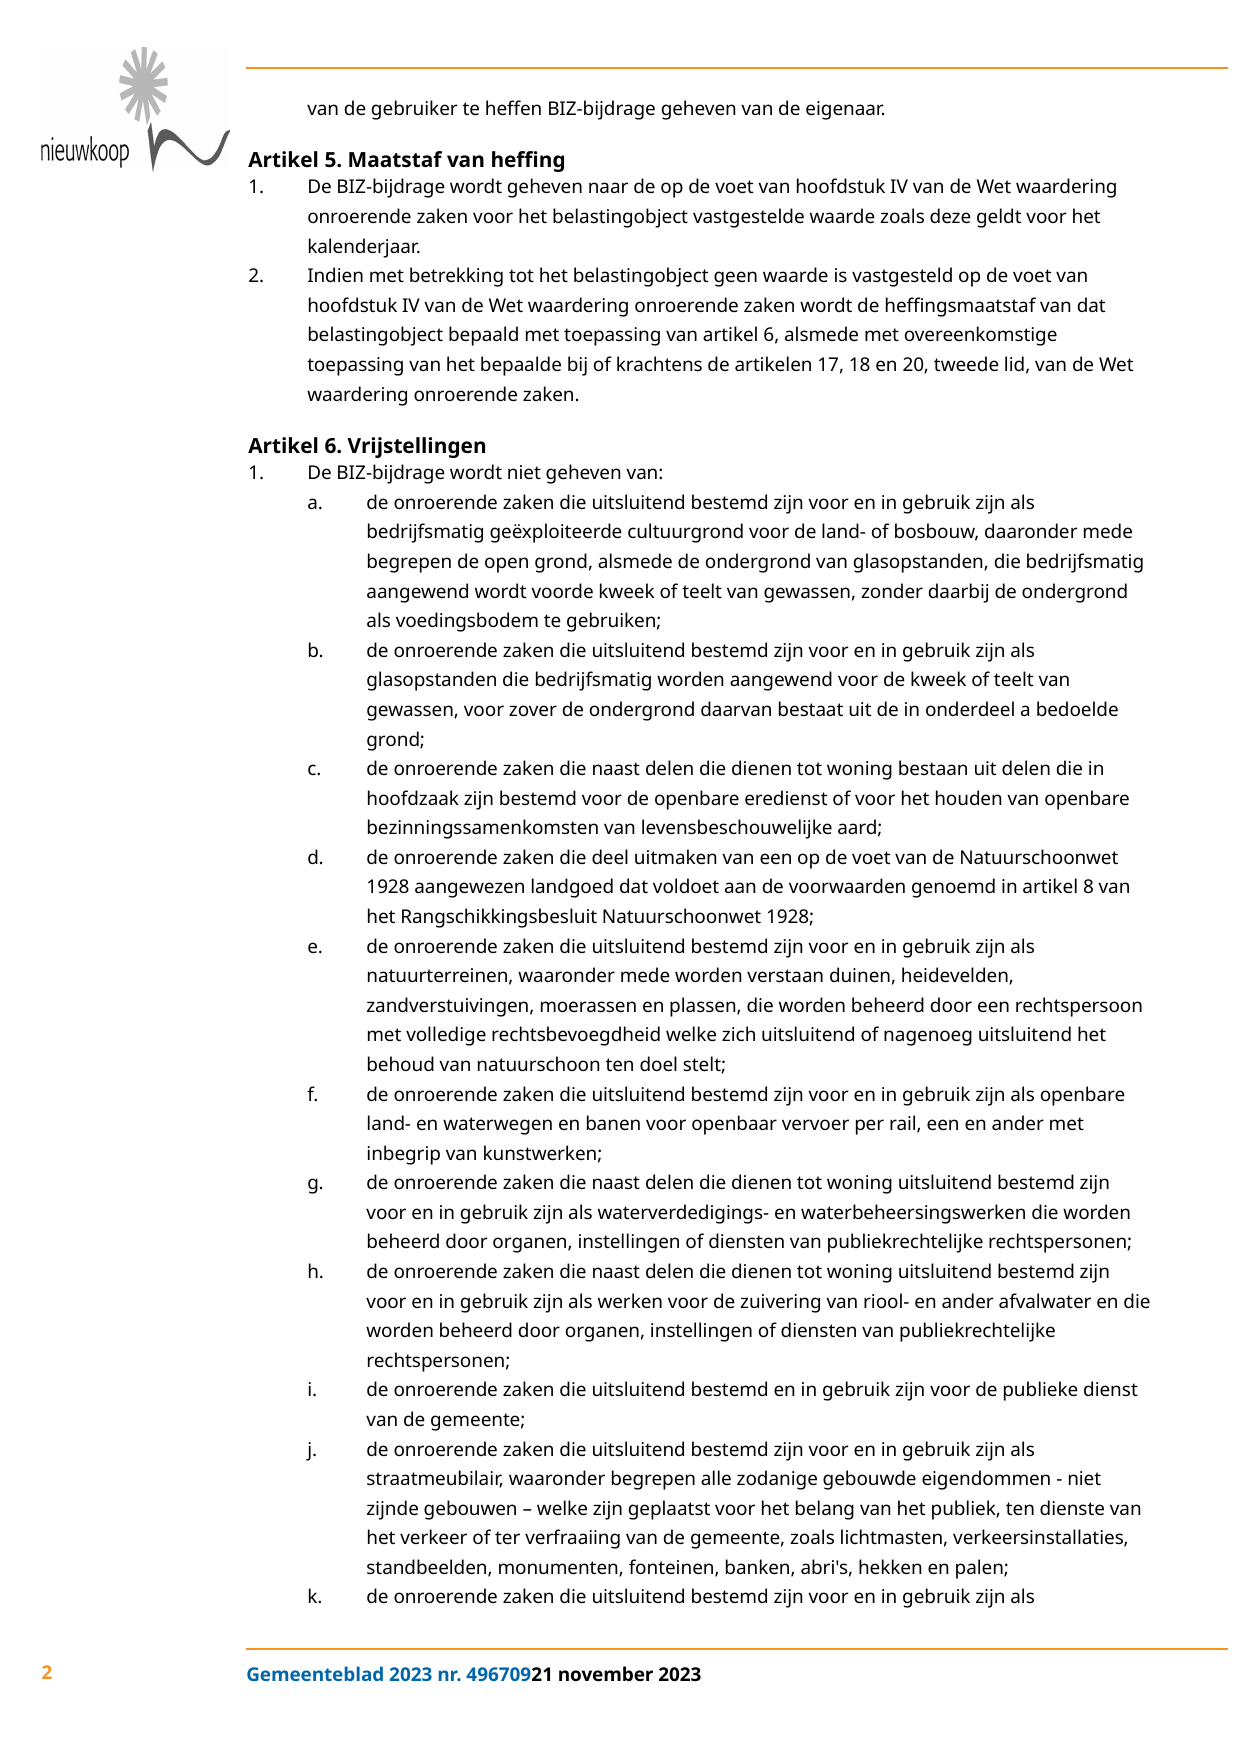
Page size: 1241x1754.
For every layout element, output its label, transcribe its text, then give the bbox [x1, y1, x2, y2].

list de onroerende zaken die naast delen die dienen tot woning bestaan uit delen die in hoofdzaak zijn bestemd voor de openbare eredienst of voor het houden van openbare bezinningssamenkomsten van levensbeschouwelijke aard; [307, 755, 1152, 840]
list de onroerende zaken die uitsluitend bestemd zijn voor en in gebruik zijn als natuurterreinen, waaronder mede worden verstaan duinen, heidevelden, zandverstuivingen, moerassen en plassen, die worden beheerd door een rechtspersoon met volledige rechtsbevoegdheid welke zich uitsluitend of nagenoeg uitsluitend het behoud van natuurschoon ten doel stelt; [307, 933, 1152, 1077]
list De BIZ-bijdrage wordt niet geheven van: [248, 459, 1152, 485]
picture [41, 47, 231, 172]
list de onroerende zaken die naast delen die dienen tot woning uitsluitend bestemd zijn voor en in gebruik zijn als werken voor de zuivering van riool- en ander afvalwater en die worden beheerd door organen, instellingen of diensten van publiekrechtelijke rechtspersonen; [307, 1258, 1152, 1373]
text Artikel 6. Vrijstellingen [248, 431, 1152, 459]
list de onroerende zaken die uitsluitend bestemd zijn voor en in gebruik zijn als openbare land- en waterwegen en banen voor openbaar vervoer per rail, een en ander met inbegrip van kunstwerken; [307, 1081, 1152, 1166]
list de onroerende zaken die uitsluitend bestemd zijn voor en in gebruik zijn als [307, 1584, 1152, 1609]
list de onroerende zaken die uitsluitend bestemd en in gebruik zijn voor de publieke dienst van de gemeente; [307, 1377, 1152, 1432]
list De BIZ-bijdrage wordt geheven naar de op de voet van hoofdstuk IV van de Wet waardering onroerende zaken voor het belastingobject vastgestelde waarde zoals deze geldt voor het kalenderjaar. [248, 174, 1152, 258]
list van de gebruiker te heffen BIZ-bijdrage geheven van de eigenaar. [248, 95, 1152, 121]
text Artikel 5. Maatstaf van heffing [248, 145, 1152, 174]
list de onroerende zaken die uitsluitend bestemd zijn voor en in gebruik zijn als straatmeubilair, waaronder begrepen alle zodanige gebouwde eigendommen - niet zijnde gebouwen – welke zijn geplaatst voor het belang van het publiek, ten dienste van het verkeer of ter verfraaiing van de gemeente, zoals lichtmasten, verkeersinstallaties, standbeelden, monumenten, fonteinen, banken, abri's, hekken en palen; [307, 1436, 1152, 1580]
list de onroerende zaken die uitsluitend bestemd zijn voor en in gebruik zijn als glasopstanden die bedrijfsmatig worden aangewend voor de kweek of teelt van gewassen, voor zover de ondergrond daarvan bestaat uit de in onderdeel a bedoelde grond; [307, 637, 1152, 752]
list de onroerende zaken die deel uitmaken van een op de voet van de Natuurschoonwet 1928 aangewezen landgoed dat voldoet aan de voorwaarden genoemd in artikel 8 van het Rangschikkingsbesluit Natuurschoonwet 1928; [307, 844, 1152, 929]
list Indien met betrekking tot het belastingobject geen waarde is vastgesteld op de voet van hoofdstuk IV van de Wet waardering onroerende zaken wordt de heffingsmaatstaf van dat belastingobject bepaald met toepassing van artikel 6, alsmede met overeenkomstige toepassing van het bepaalde bij of krachtens de artikelen 17, 18 en 20, tweede lid, van de Wet waardering onroerende zaken. [248, 262, 1152, 406]
list de onroerende zaken die naast delen die dienen tot woning uitsluitend bestemd zijn voor en in gebruik zijn als waterverdedigings- en waterbeheersingswerken die worden beheerd door organen, instellingen of diensten van publiekrechtelijke rechtspersonen; [307, 1169, 1152, 1254]
list de onroerende zaken die uitsluitend bestemd zijn voor en in gebruik zijn als bedrijfsmatig geëxploiteerde cultuurgrond voor de land- of bosbouw, daaronder mede begrepen de open grond, alsmede de ondergrond van glasopstanden, die bedrijfsmatig aangewend wordt voorde kweek of teelt van gewassen, zonder daarbij de ondergrond als voedingsbodem te gebruiken; [307, 489, 1152, 633]
